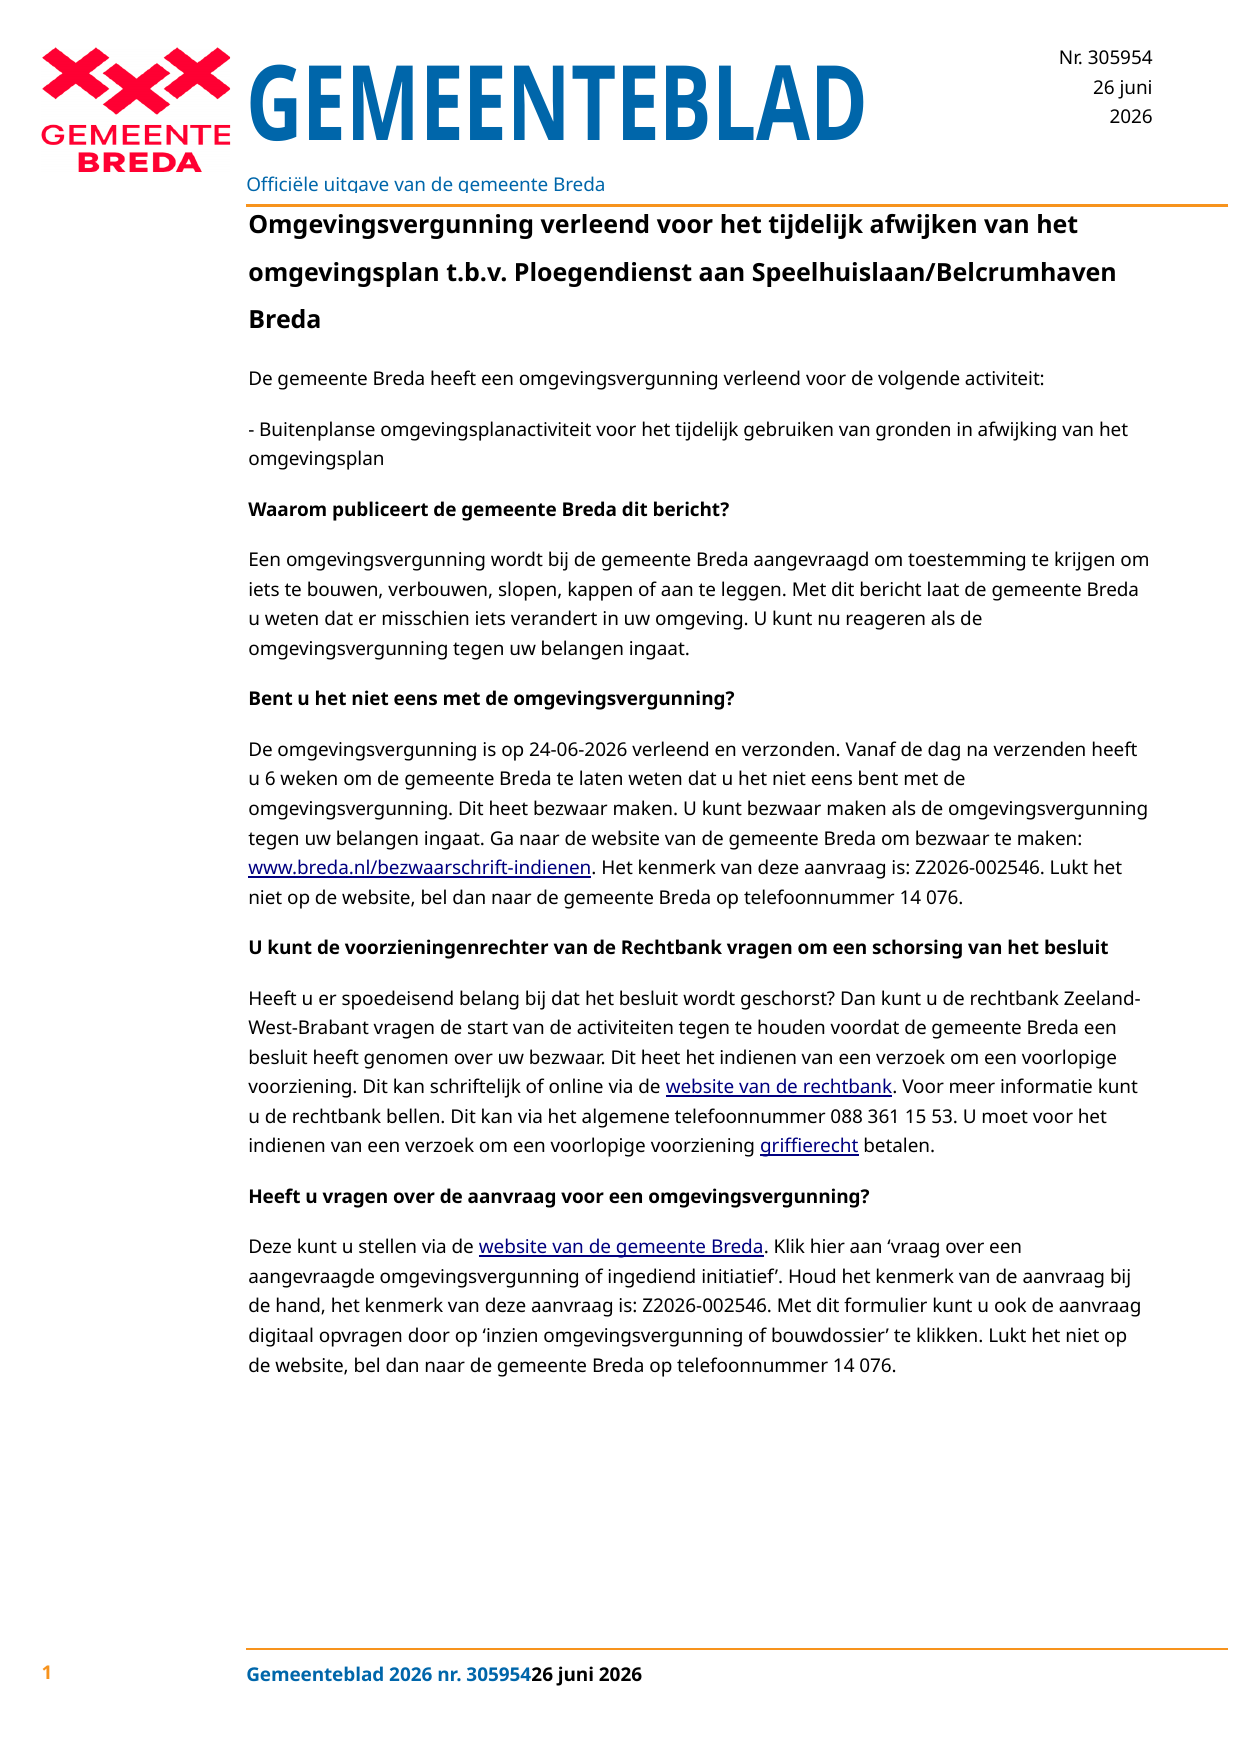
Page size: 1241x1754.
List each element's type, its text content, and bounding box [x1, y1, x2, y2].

text De gemeente Breda heeft een omgevingsvergunning verleend voor de volgende activiteit: [248, 366, 1152, 391]
picture [41, 47, 231, 172]
text Bent u het niet eens met de omgevingsvergunning? [248, 686, 1152, 711]
text Heeft u er spoedeisend belang bij dat het besluit wordt geschorst? Dan kunt u de rechtbank Zeeland-West-Brabant vragen de start van de activiteiten tegen te houden voordat de gemeente Breda een besluit heeft genomen over uw bezwaar. Dit heet het indienen van een verzoek om een voorlopige voorziening. Dit kan schriftelijk of online via de website van de rechtbank. Voor meer informatie kunt u de rechtbank bellen. Dit kan via het algemene telefoonnummer 088 361 15 53. U moet voor het indienen van een verzoek om een voorlopige voorziening griffierecht betalen. [248, 985, 1152, 1158]
text U kunt de voorzieningenrechter van de Rechtbank vragen om een schorsing van het besluit [248, 934, 1152, 960]
text Deze kunt u stellen via de website van de gemeente Breda. Klik hier aan ‘vraag over een aangevraagde omgevingsvergunning of ingediend initiatief’. Houd het kenmerk van de aanvraag bij de hand, het kenmerk van deze aanvraag is: Z2026-002546. Met dit formulier kunt u ook de aanvraag digitaal opvragen door op ‘inzien omgevingsvergunning of bouwdossier’ te klikken. Lukt het niet op de website, bel dan naar de gemeente Breda op telefoonnummer 14 076. [248, 1233, 1152, 1377]
text Omgevingsvergunning verleend voor het tijdelijk afwijken van het omgevingsplan t.b.v. Ploegendienst aan Speelhuislaan/Belcrumhaven Breda [248, 207, 1152, 336]
text - Buitenplanse omgevingsplanactiviteit voor het tijdelijk gebruiken van gronden in afwijking van het omgevingsplan [248, 416, 1152, 471]
text Waarom publiceert de gemeente Breda dit bericht? [248, 496, 1152, 522]
text De omgevingsvergunning is op 24-06-2026 verleend en verzonden. Vanaf de dag na verzenden heeft u 6 weken om de gemeente Breda te laten weten dat u het niet eens bent met de omgevingsvergunning. Dit heet bezwaar maken. U kunt bezwaar maken als de omgevingsvergunning tegen uw belangen ingaat. Ga naar de website van de gemeente Breda om bezwaar te maken: www.breda.nl/bezwaarschrift-indienen. Het kenmerk van deze aanvraag is: Z2026-002546. Lukt het niet op de website, bel dan naar de gemeente Breda op telefoonnummer 14 076. [248, 736, 1152, 909]
text Een omgevingsvergunning wordt bij de gemeente Breda aangevraagd om toestemming te krijgen om iets te bouwen, verbouwen, slopen, kappen of aan te leggen. Met dit bericht laat de gemeente Breda u weten dat er misschien iets verandert in uw omgeving. U kunt nu reageren als de omgevingsvergunning tegen uw belangen ingaat. [248, 546, 1152, 661]
text Heeft u vragen over de aanvraag voor een omgevingsvergunning? [248, 1183, 1152, 1209]
